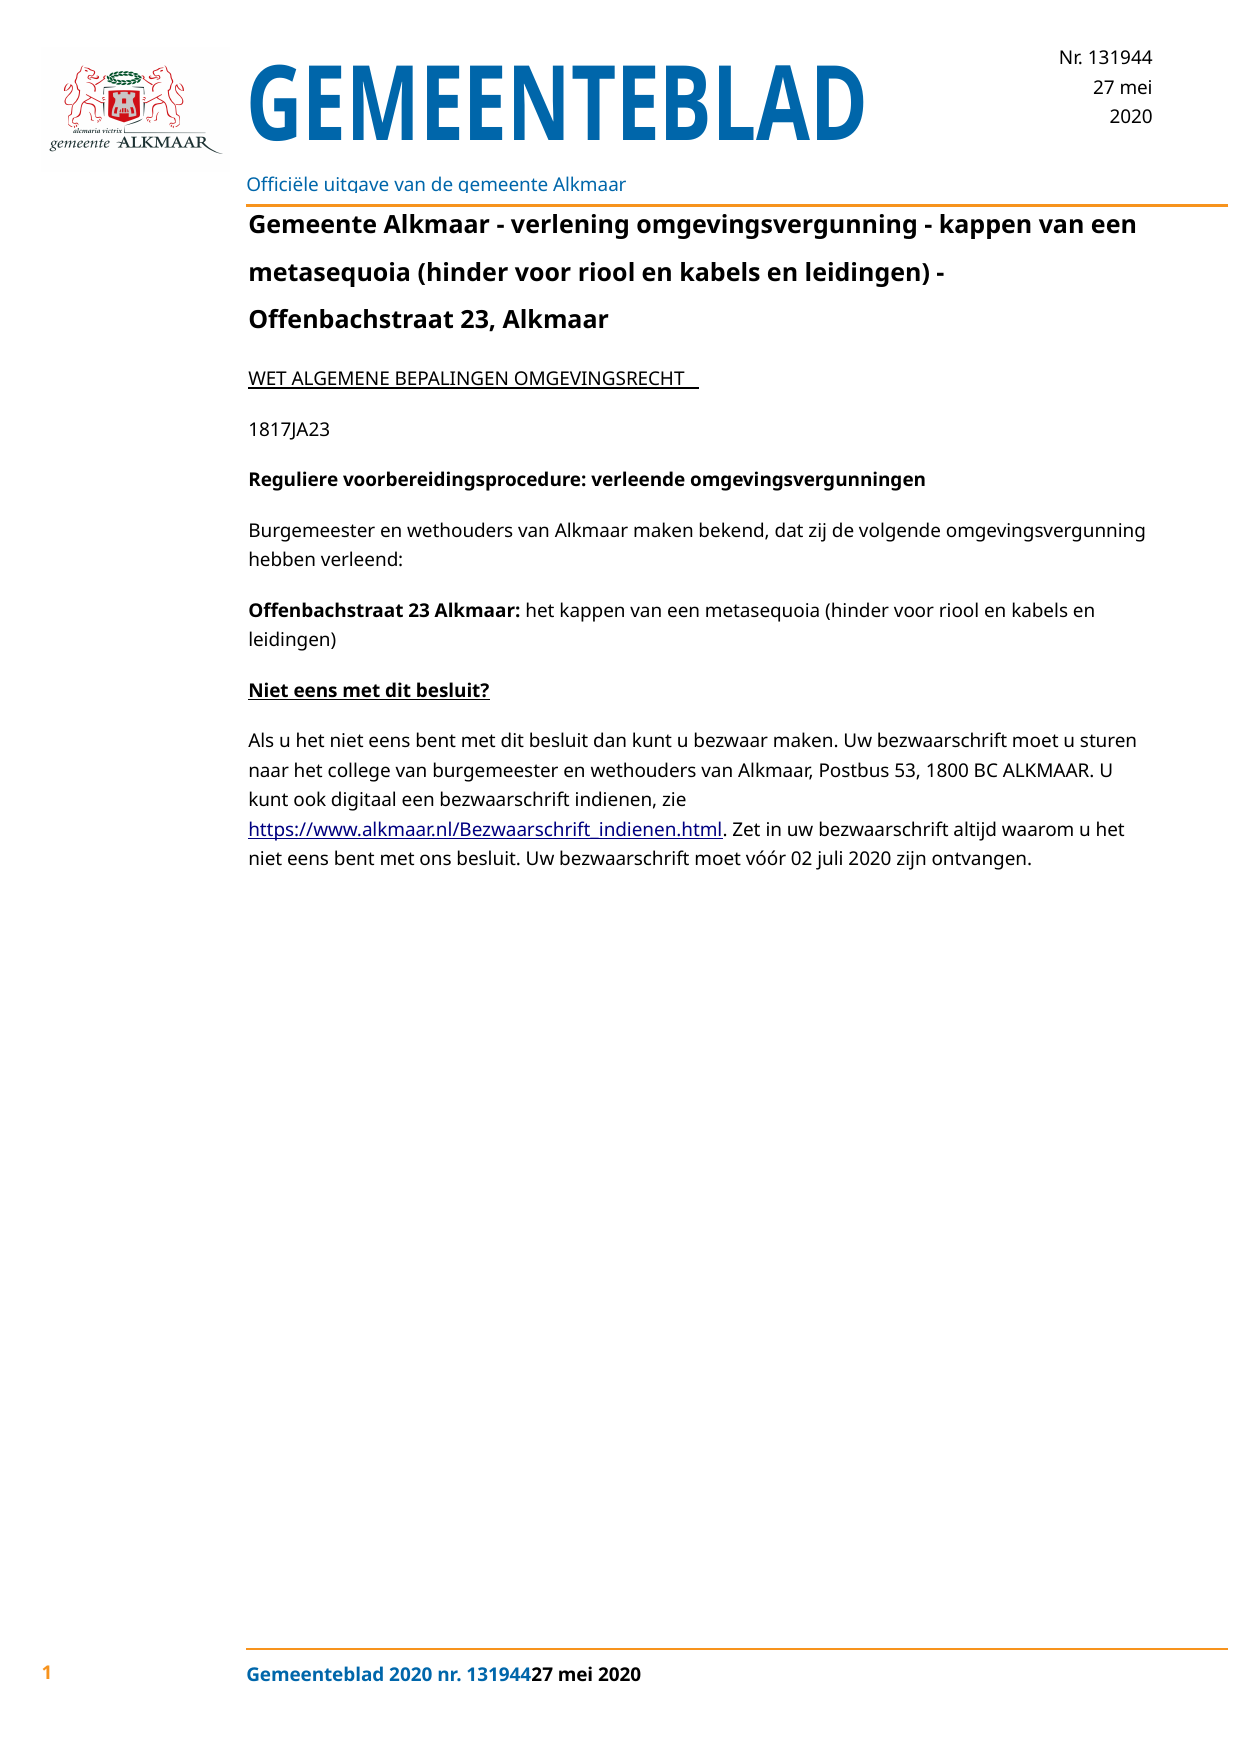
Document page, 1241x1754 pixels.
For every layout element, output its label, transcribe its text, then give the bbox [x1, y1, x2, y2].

picture [41, 47, 231, 172]
text 1817JA23 [248, 416, 1152, 442]
text WET ALGEMENE BEPALINGEN OMGEVINGSRECHT [248, 366, 1152, 391]
text Offenbachstraat 23 Alkmaar: het kappen van een metasequoia (hinder voor riool en kabels en leidingen) [248, 597, 1152, 652]
text Burgemeester en wethouders van Alkmaar maken bekend, dat zij de volgende omgevingsvergunning hebben verleend: [248, 517, 1152, 572]
text Reguliere voorbereidingsprocedure: verleende omgevingsvergunningen [248, 466, 1152, 492]
text Als u het niet eens bent met dit besluit dan kunt u bezwaar maken. Uw bezwaarschrift moet u sturen naar het college van burgemeester en wethouders van Alkmaar, Postbus 53, 1800 BC ALKMAAR. U kunt ook digitaal een bezwaarschrift indienen, zie https://www.alkmaar.nl/Bezwaarschrift_indienen.html. Zet in uw bezwaarschrift altijd waarom u het niet eens bent met ons besluit. Uw bezwaarschrift moet vóór 02 juli 2020 zijn ontvangen. [248, 727, 1152, 871]
text Niet eens met dit besluit? [248, 677, 1152, 702]
text Gemeente Alkmaar - verlening omgevingsvergunning - kappen van een metasequoia (hinder voor riool en kabels en leidingen) - Offenbachstraat 23, Alkmaar [248, 207, 1152, 336]
